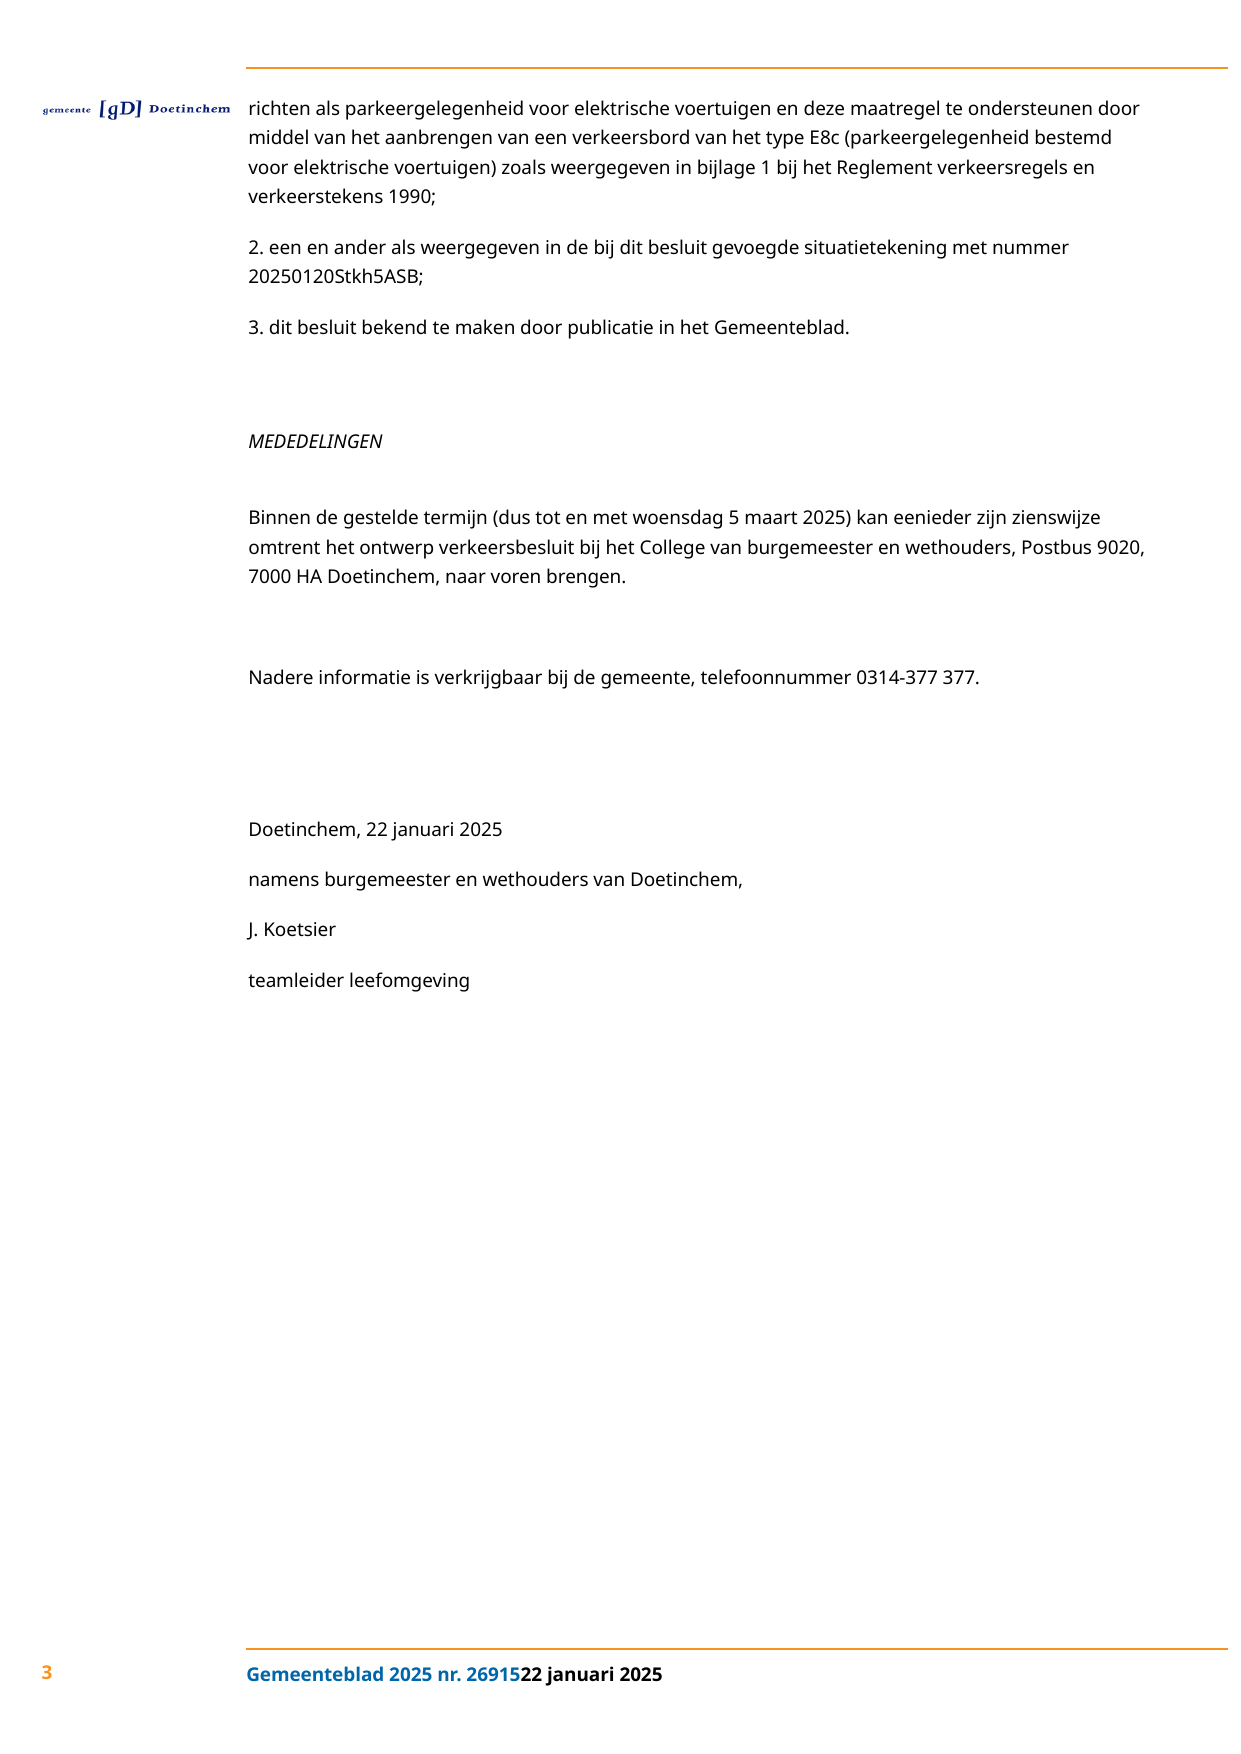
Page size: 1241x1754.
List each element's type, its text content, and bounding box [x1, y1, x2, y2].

text namens burgemeester en wethouders van Doetinchem, [248, 866, 1152, 892]
picture [41, 47, 231, 172]
text richten als parkeergelegenheid voor elektrische voertuigen en deze maatregel te ondersteunen door middel van het aanbrengen van een verkeersbord van het type E8c (parkeergelegenheid bestemd voor elektrische voertuigen) zoals weergegeven in bijlage 1 bij het Reglement verkeersregels en verkeerstekens 1990; [248, 95, 1152, 209]
text Nadere informatie is verkrijgbaar bij de gemeente, telefoonnummer 0314-377 377. [248, 664, 1152, 690]
text Binnen de gestelde termijn (dus tot en met woensdag 5 maart 2025) kan eenieder zijn zienswijze omtrent het ontwerp verkeersbesluit bij het College van burgemeester en wethouders, Postbus 9020, 7000 HA Doetinchem, naar voren brengen. [248, 504, 1152, 589]
text 2. een en ander als weergegeven in de bij dit besluit gevoegde situatietekening met nummer 20250120Stkh5ASB; [248, 234, 1152, 289]
text MEDEDELINGEN [248, 428, 1152, 454]
text teamleider leefomgeving [248, 967, 1152, 993]
text Doetinchem, 22 januari 2025 [248, 816, 1152, 841]
text 3. dit besluit bekend te maken door publicatie in het Gemeenteblad. [248, 314, 1152, 340]
text J. Koetsier [248, 917, 1152, 942]
